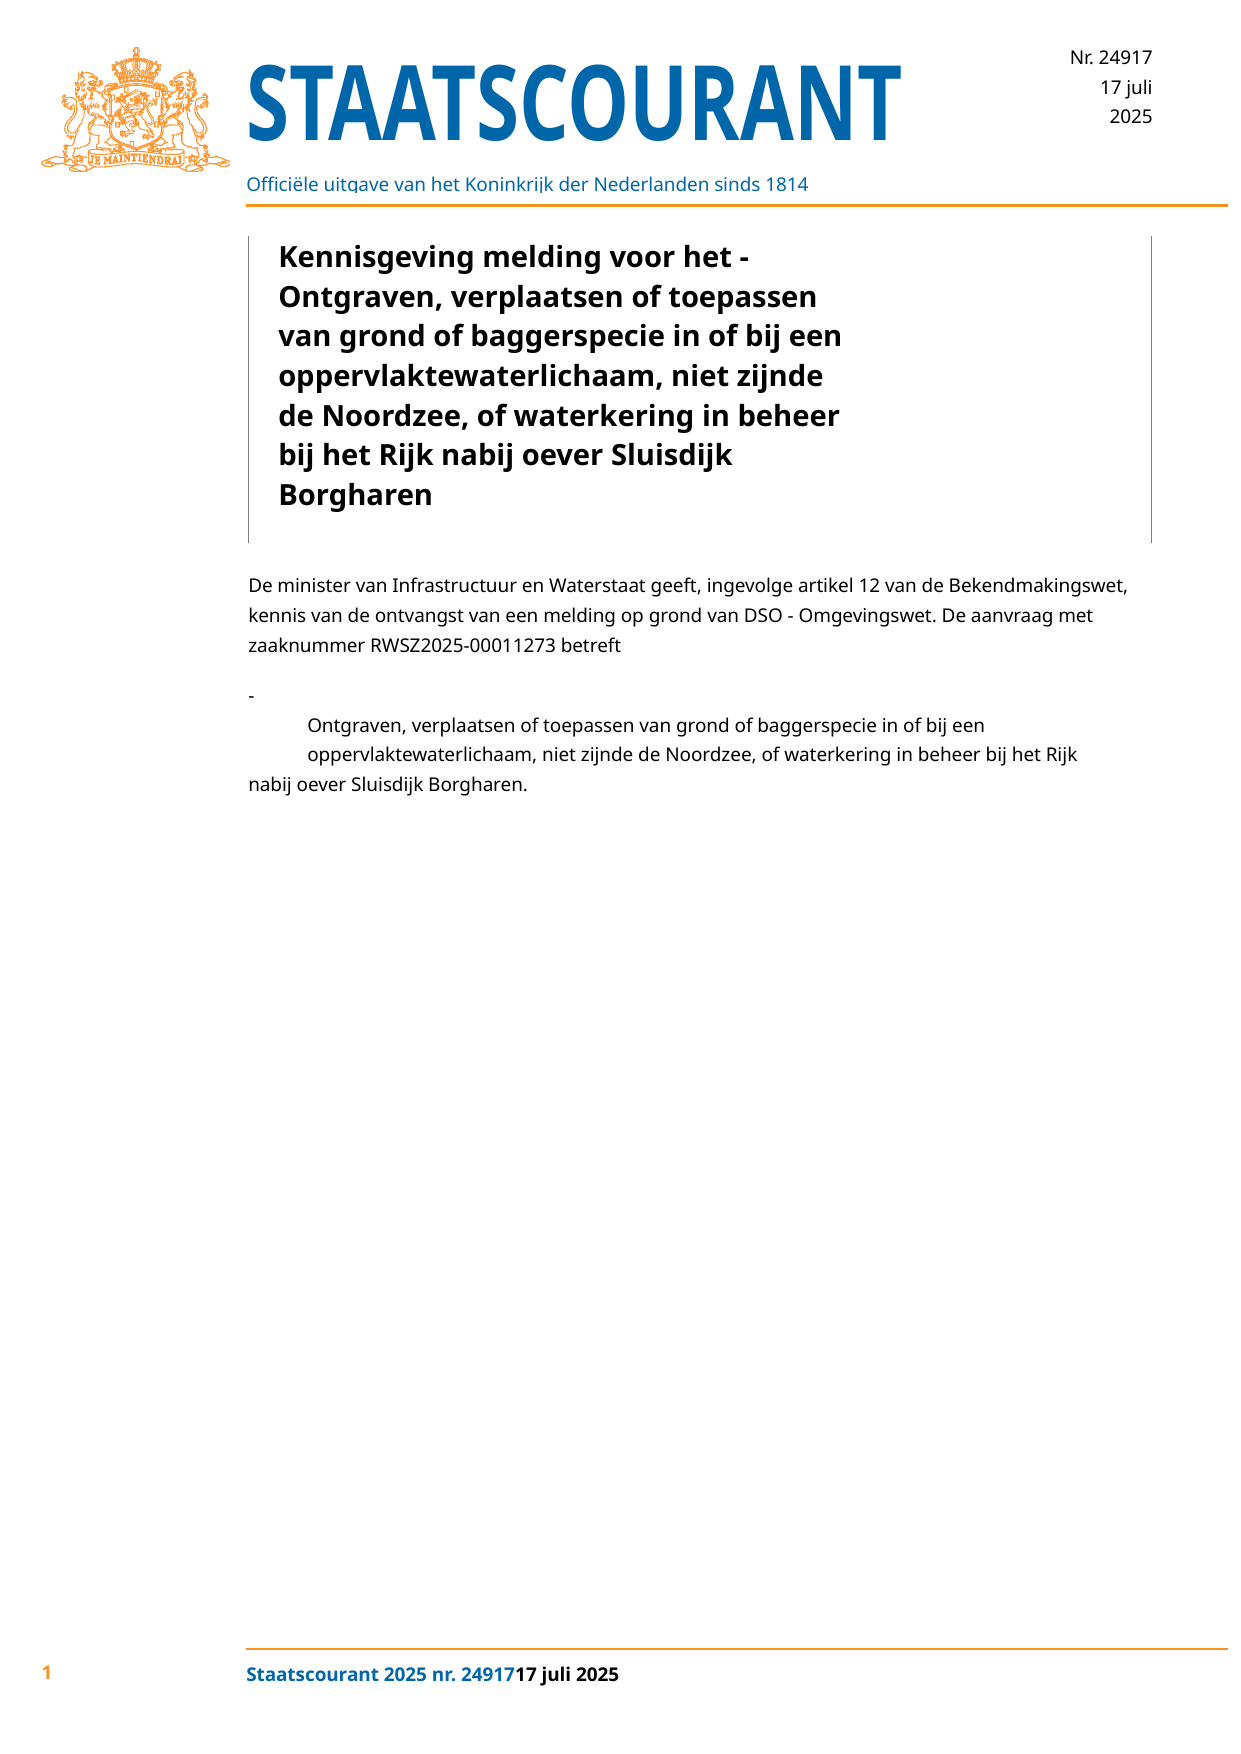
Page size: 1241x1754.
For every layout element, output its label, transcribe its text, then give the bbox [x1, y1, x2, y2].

picture [912, 236, 1090, 414]
table_header [850, 236, 912, 413]
table_header [1090, 236, 1151, 413]
list Ontgraven, verplaatsen of toepassen van grond of baggerspecie in of bij een oppervlaktewaterlichaam, niet zijnde de Noordzee, of waterkering in beheer bij het Rijk [248, 712, 1152, 767]
table_header [850, 414, 1151, 543]
picture [41, 47, 231, 172]
text nabij oever Sluisdijk Borgharen. [248, 771, 1152, 797]
table_header Kennisgeving melding voor het -Ontgraven, verplaatsen of toepassen van grond of baggerspecie in of bij een oppervlaktewaterlichaam, niet zijnde de Noordzee, of waterkering in beheer bij het Rijk nabij oever Sluisdijk Borgharen [249, 236, 850, 543]
text De minister van Infrastructuur en Waterstaat geeft, ingevolge artikel 12 van de Bekendmakingswet, kennis van de ontvangst van een melding op grond van DSO - Omgevingswet. De aanvraag met zaaknummer RWSZ2025-00011273 betreft [248, 573, 1152, 658]
